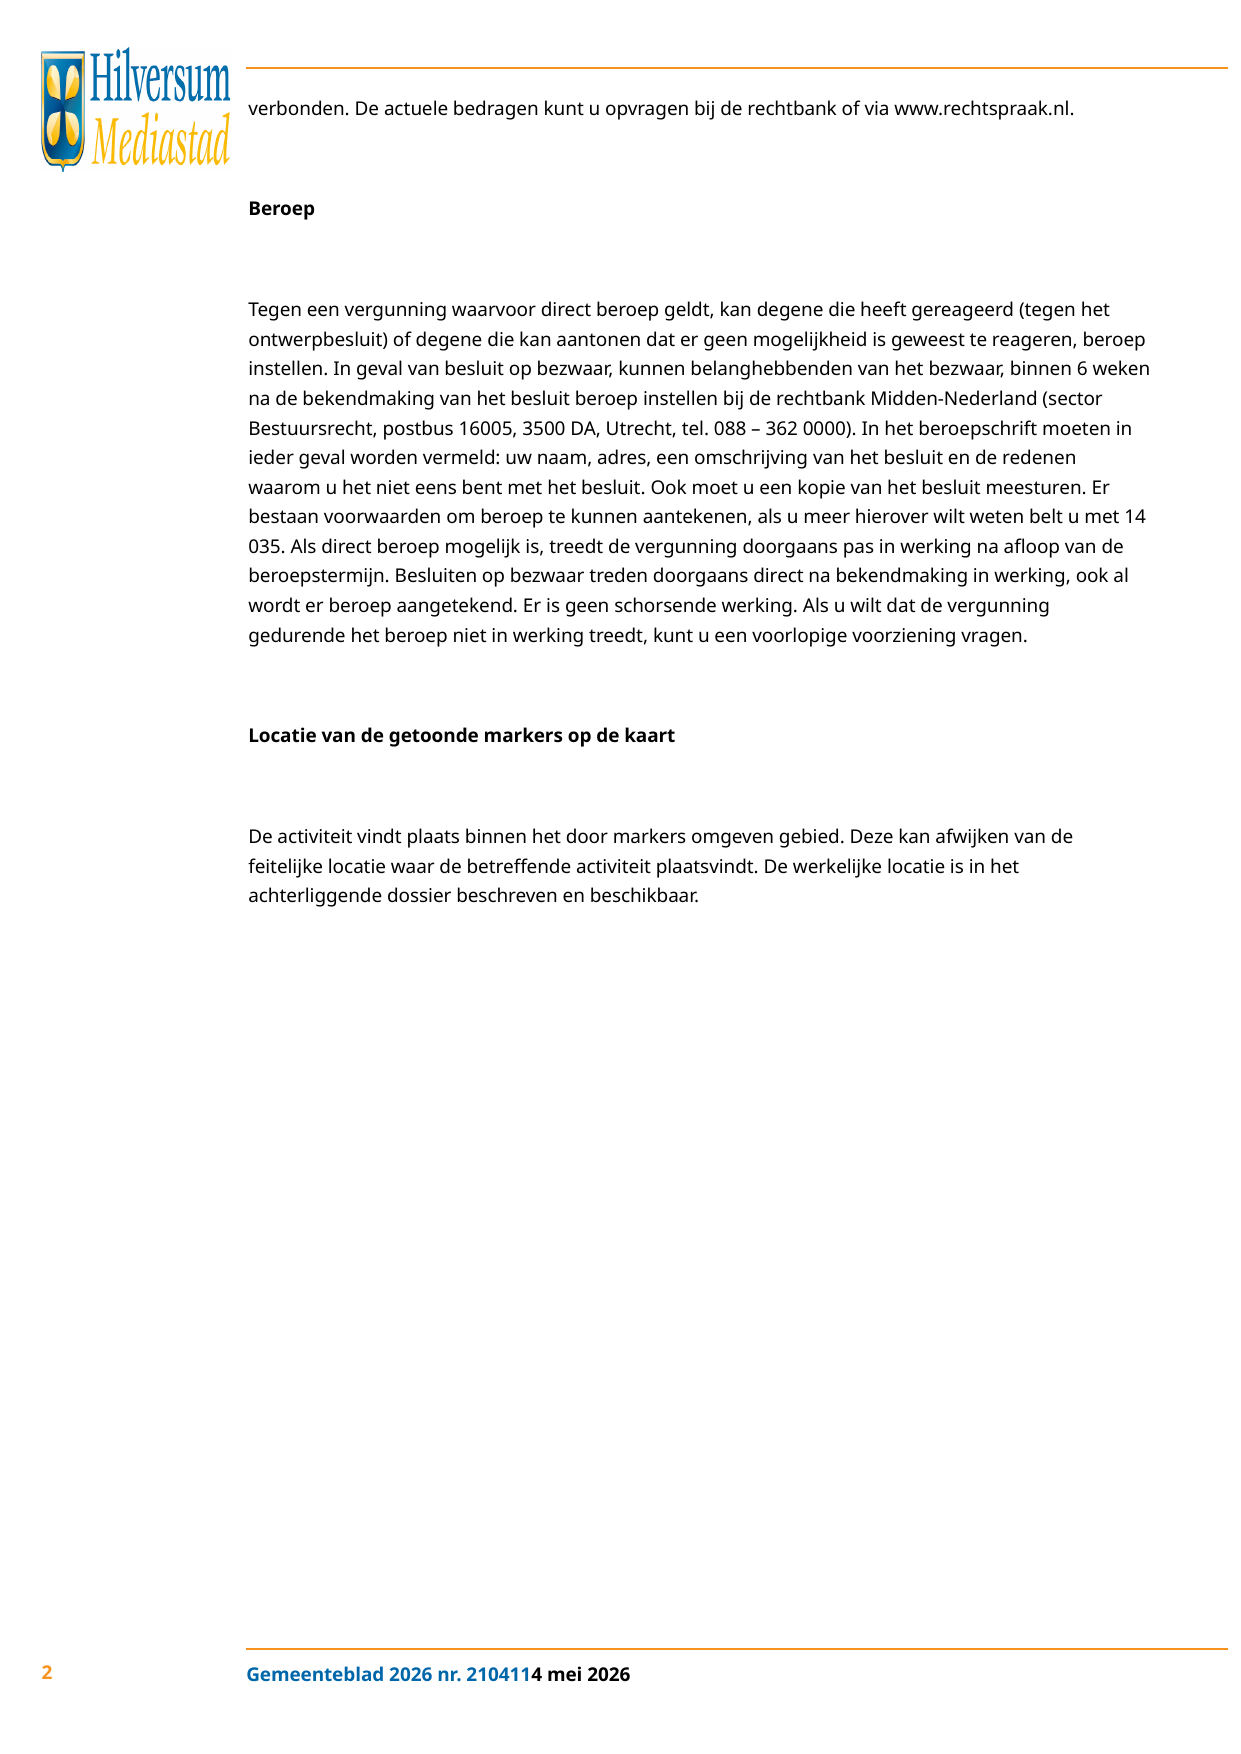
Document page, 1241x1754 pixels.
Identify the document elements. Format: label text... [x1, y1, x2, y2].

picture [41, 47, 231, 172]
text Tegen een vergunning waarvoor direct beroep geldt, kan degene die heeft gereageerd (tegen het ontwerpbesluit) of degene die kan aantonen dat er geen mogelijkheid is geweest te reageren, beroep instellen. In geval van besluit op bezwaar, kunnen belanghebbenden van het bezwaar, binnen 6 weken na de bekendmaking van het besluit beroep instellen bij de rechtbank Midden-Nederland (sector Bestuursrecht, postbus 16005, 3500 DA, Utrecht, tel. 088 – 362 0000). In het beroepschrift moeten in ieder geval worden vermeld: uw naam, adres, een omschrijving van het besluit en de redenen waarom u het niet eens bent met het besluit. Ook moet u een kopie van het besluit meesturen. Er bestaan voorwaarden om beroep te kunnen aantekenen, als u meer hierover wilt weten belt u met 14 035. Als direct beroep mogelijk is, treedt de vergunning doorgaans pas in werking na afloop van de beroepstermijn. Besluiten op bezwaar treden doorgaans direct na bekendmaking in werking, ook al wordt er beroep aangetekend. Er is geen schorsende werking. Als u wilt dat de vergunning gedurende het beroep niet in werking treedt, kunt u een voorlopige voorziening vragen. [248, 296, 1152, 648]
text Beroep [248, 196, 1152, 221]
text Locatie van de getoonde markers op de kaart [248, 723, 1152, 748]
text verbonden. De actuele bedragen kunt u opvragen bij de rechtbank of via www.rechtspraak.nl. [248, 95, 1152, 121]
text De activiteit vindt plaats binnen het door markers omgeven gebied. Deze kan afwijken van de feitelijke locatie waar de betreffende activiteit plaatsvindt. De werkelijke locatie is in het achterliggende dossier beschreven en beschikbaar. [248, 823, 1152, 908]
